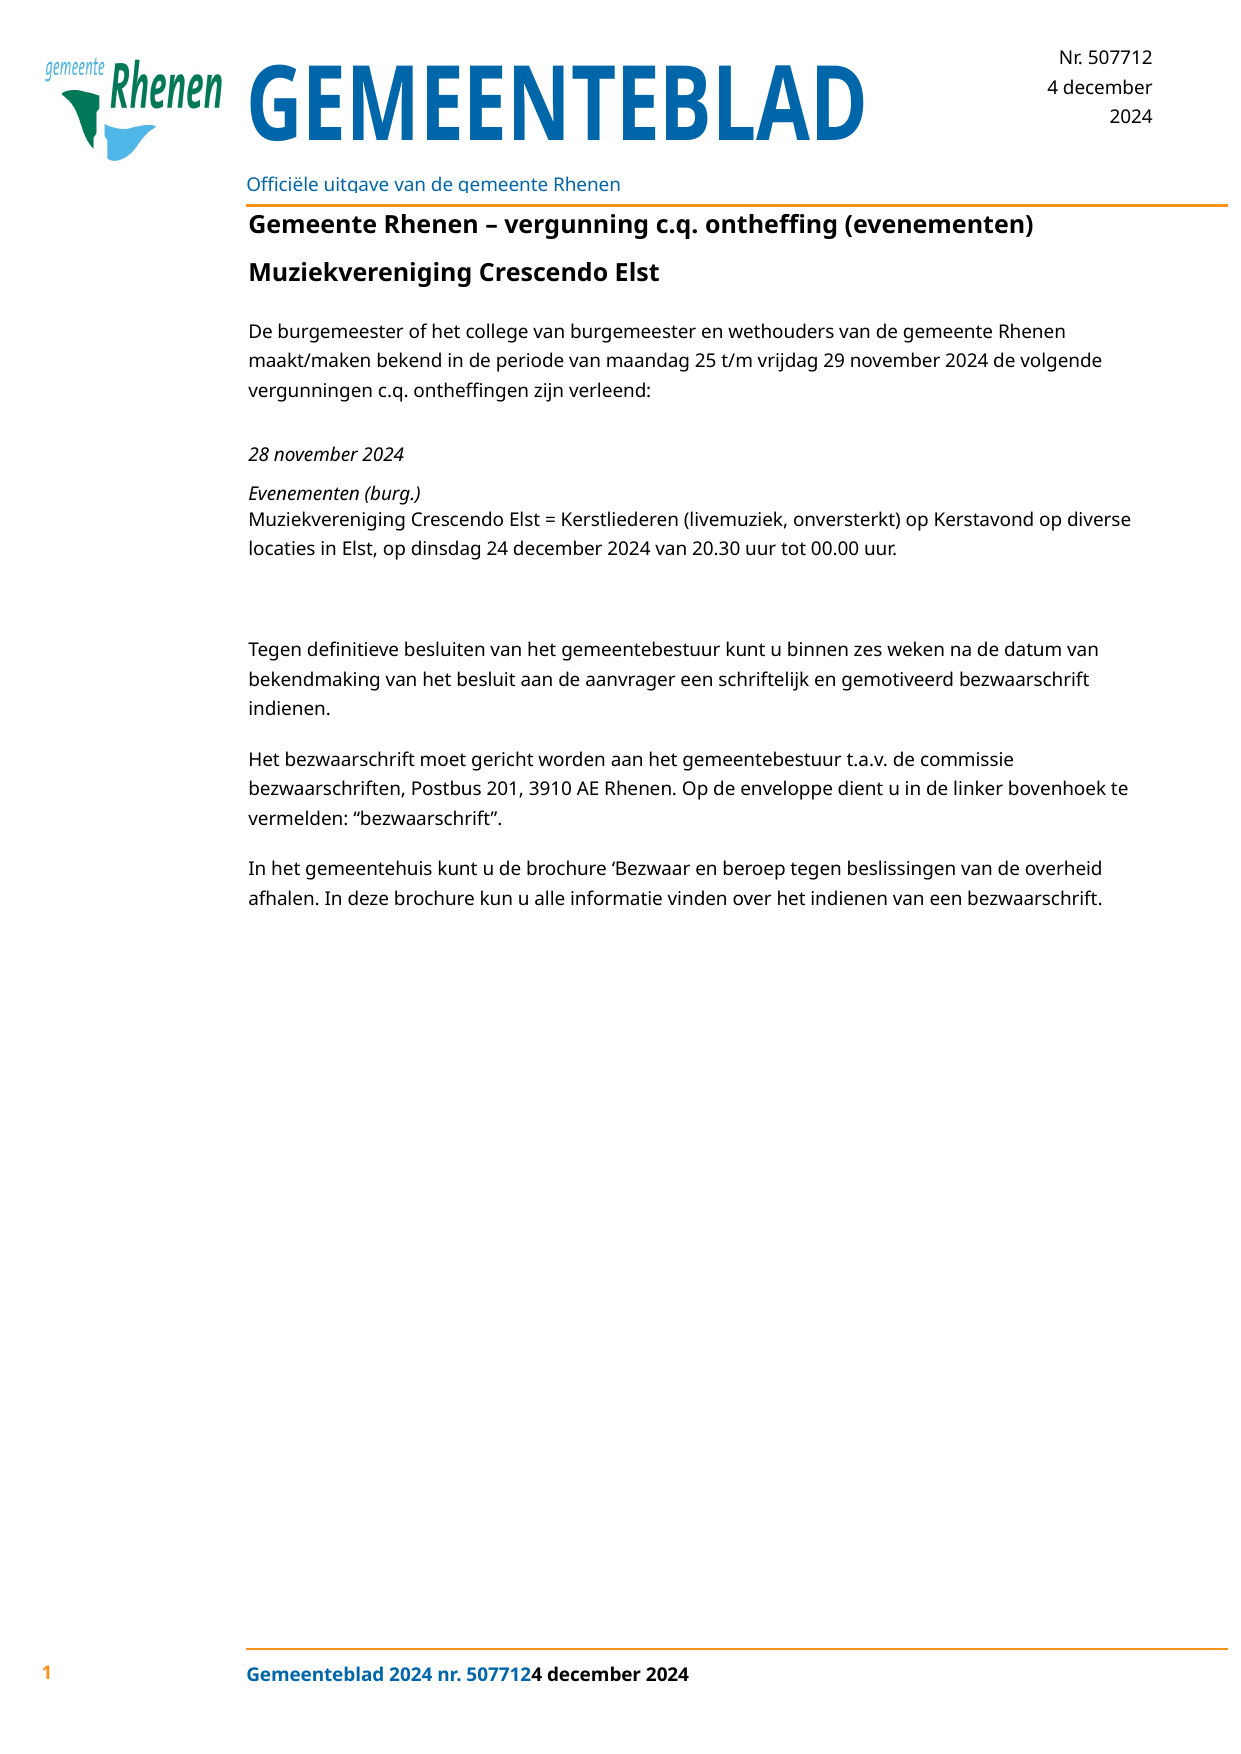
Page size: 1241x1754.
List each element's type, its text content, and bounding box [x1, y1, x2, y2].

text Evenementen (burg.) [248, 480, 1152, 506]
text Gemeente Rhenen – vergunning c.q. ontheffing (evenementen) Muziekvereniging Crescendo Elst [248, 207, 1152, 288]
picture [41, 47, 231, 172]
text Muziekvereniging Crescendo Elst = Kerstliederen (livemuziek, onversterkt) op Kerstavond op diverse locaties in Elst, op dinsdag 24 december 2024 van 20.30 uur tot 00.00 uur. [248, 506, 1152, 561]
text 28 november 2024 [248, 441, 1152, 467]
text Tegen definitieve besluiten van het gemeentebestuur kunt u binnen zes weken na de datum van bekendmaking van het besluit aan de aanvrager een schriftelijk en gemotiveerd bezwaarschrift indienen. [248, 636, 1152, 721]
text Het bezwaarschrift moet gericht worden aan het gemeentebestuur t.a.v. de commissie bezwaarschriften, Postbus 201, 3910 AE Rhenen. Op de enveloppe dient u in de linker bovenhoek te vermelden: “bezwaarschrift”. [248, 746, 1152, 831]
text De burgemeester of het college van burgemeester en wethouders van de gemeente Rhenen maakt/maken bekend in de periode van maandag 25 t/m vrijdag 29 november 2024 de volgende vergunningen c.q. ontheffingen zijn verleend: [248, 318, 1152, 403]
text In het gemeentehuis kunt u de brochure ‘Bezwaar en beroep tegen beslissingen van de overheid afhalen. In deze brochure kun u alle informatie vinden over het indienen van een bezwaarschrift. [248, 856, 1152, 911]
